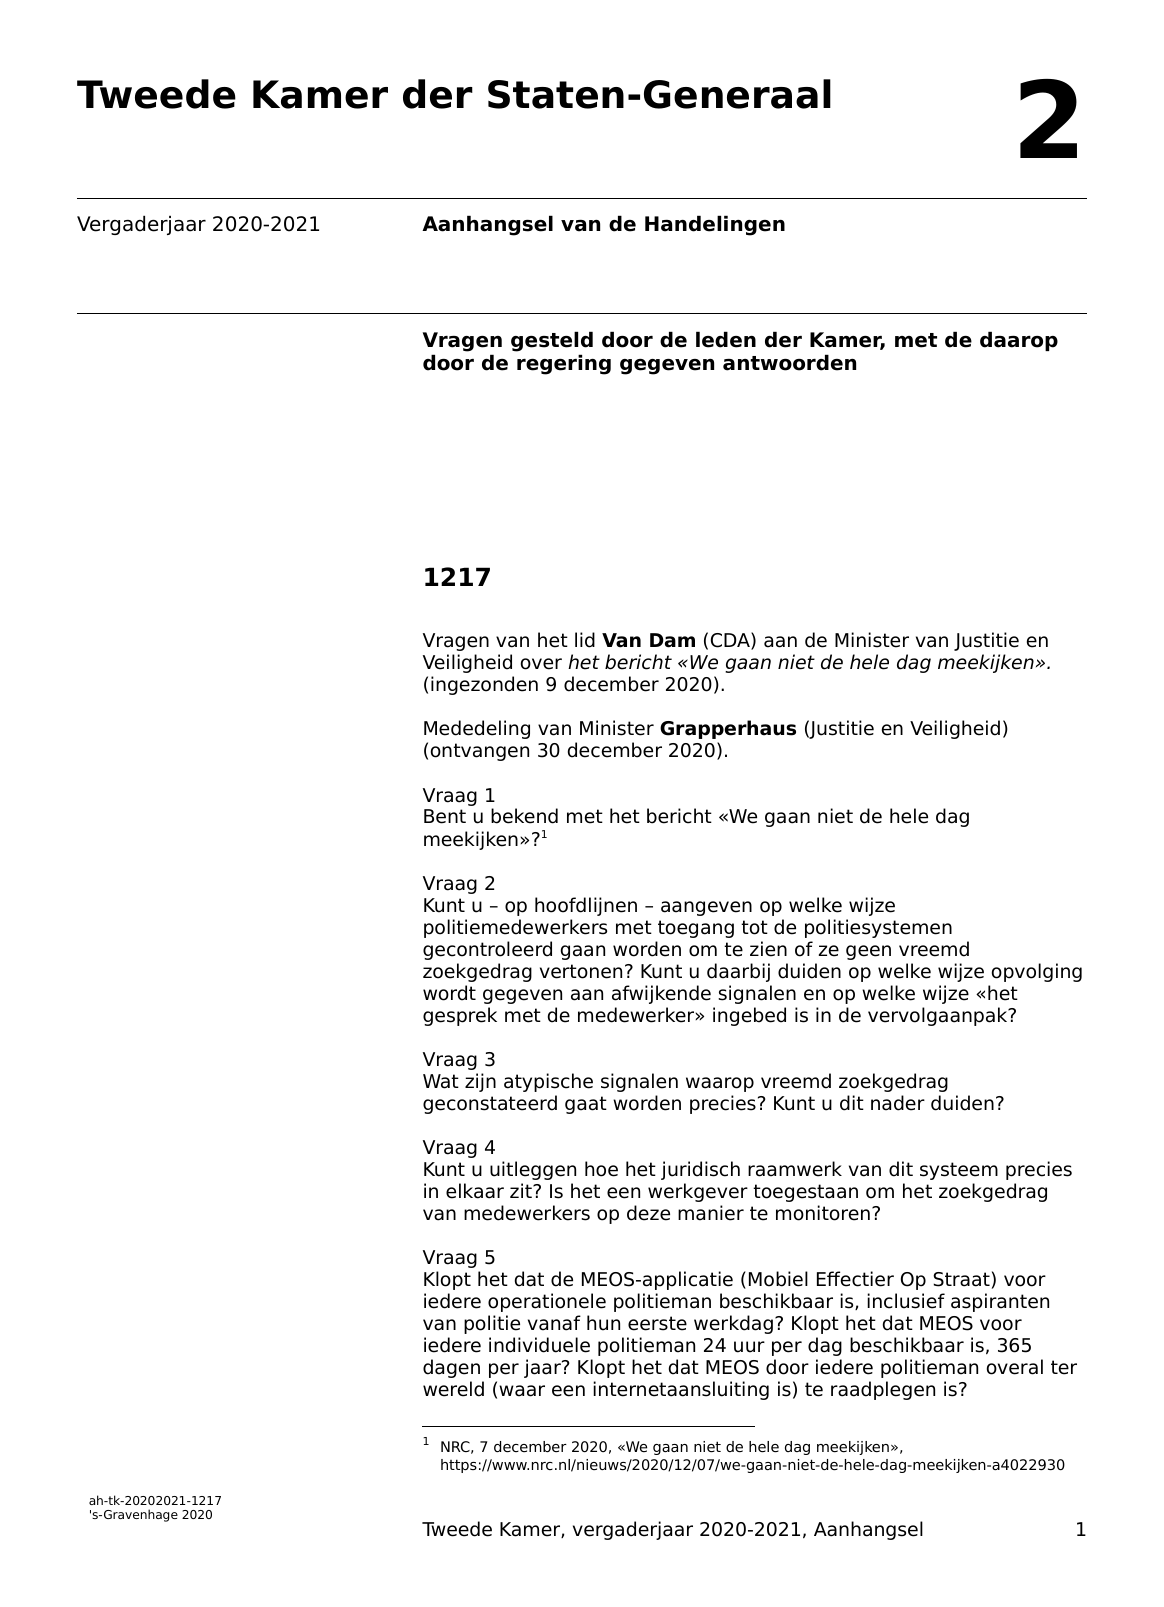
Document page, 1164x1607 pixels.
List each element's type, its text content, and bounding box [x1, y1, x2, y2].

text Klopt het dat de MEOS-applicatie (Mobiel Effectier Op Straat) voor iedere operationele politieman beschikbaar is, inclusief aspiranten van politie vanaf hun eerste werkdag? Klopt het dat MEOS voor iedere individuele politieman 24 uur per dag beschikbaar is, 365 dagen per jaar? Klopt het dat MEOS door iedere politieman overal ter wereld (waar een internetaansluiting is) te raadplegen is? [422, 1269, 1087, 1401]
text Wat zijn atypische signalen waarop vreemd zoekgedrag geconstateerd gaat worden precies? Kunt u dit nader duiden? [422, 1071, 1087, 1114]
text Vragen van het lid Van Dam (CDA) aan de Minister van Justitie en Veiligheid over het bericht «We gaan niet de hele dag meekijken». (ingezonden 9 december 2020). [422, 630, 1087, 696]
text ah-tk-20202021-1217 [88, 1494, 323, 1508]
text Vraag 4 [422, 1137, 1087, 1159]
table_header Tweede Kamer der Staten-Generaal [77, 59, 886, 198]
table_cell Vragen gesteld door de leden der Kamer, met de daarop door de regering gegeven antwoorden [422, 314, 1087, 375]
text Vraag 3 [422, 1049, 1087, 1071]
text Vraag 1 [422, 784, 1087, 806]
text Kunt u – op hoofdlijnen – aangeven op welke wijze politiemedewerkers met toegang tot de politiesystemen gecontroleerd gaan worden om te zien of ze geen vreemd zoekgedrag vertonen? Kunt u daarbij duiden op welke wijze opvolging wordt gegeven aan afwijkende signalen en op welke wijze «het gesprek met de medewerker» ingebed is in de vervolgaanpak? [422, 894, 1087, 1026]
table_cell [77, 314, 422, 375]
text 1217 [422, 563, 1087, 592]
text Vraag 2 [422, 873, 1087, 894]
table_header 2 [886, 59, 1087, 198]
text Mededeling van Minister Grapperhaus (Justitie en Veiligheid) (ontvangen 30 december 2020). [422, 718, 1087, 762]
text Vraag 5 [422, 1247, 1087, 1269]
text Bent u bekend met het bericht «We gaan niet de hele dag meekijken»? [422, 806, 1087, 850]
table_cell Aanhangsel van de Handelingen [422, 199, 1087, 313]
text NRC, 7 december 2020, «We gaan niet de hele dag meekijken», https://www.nrc.nl/nieuws/2020/12/07/we-gaan-niet-de-hele-dag-meekijken-a4022930 [422, 1435, 1087, 1474]
text 's-Gravenhage 2020 [88, 1508, 323, 1522]
table_cell Vergaderjaar 2020-2021 [77, 199, 422, 313]
text Kunt u uitleggen hoe het juridisch raamwerk van dit systeem precies in elkaar zit? Is het een werkgever toegestaan om het zoekgedrag van medewerkers op deze manier te monitoren? [422, 1159, 1087, 1225]
